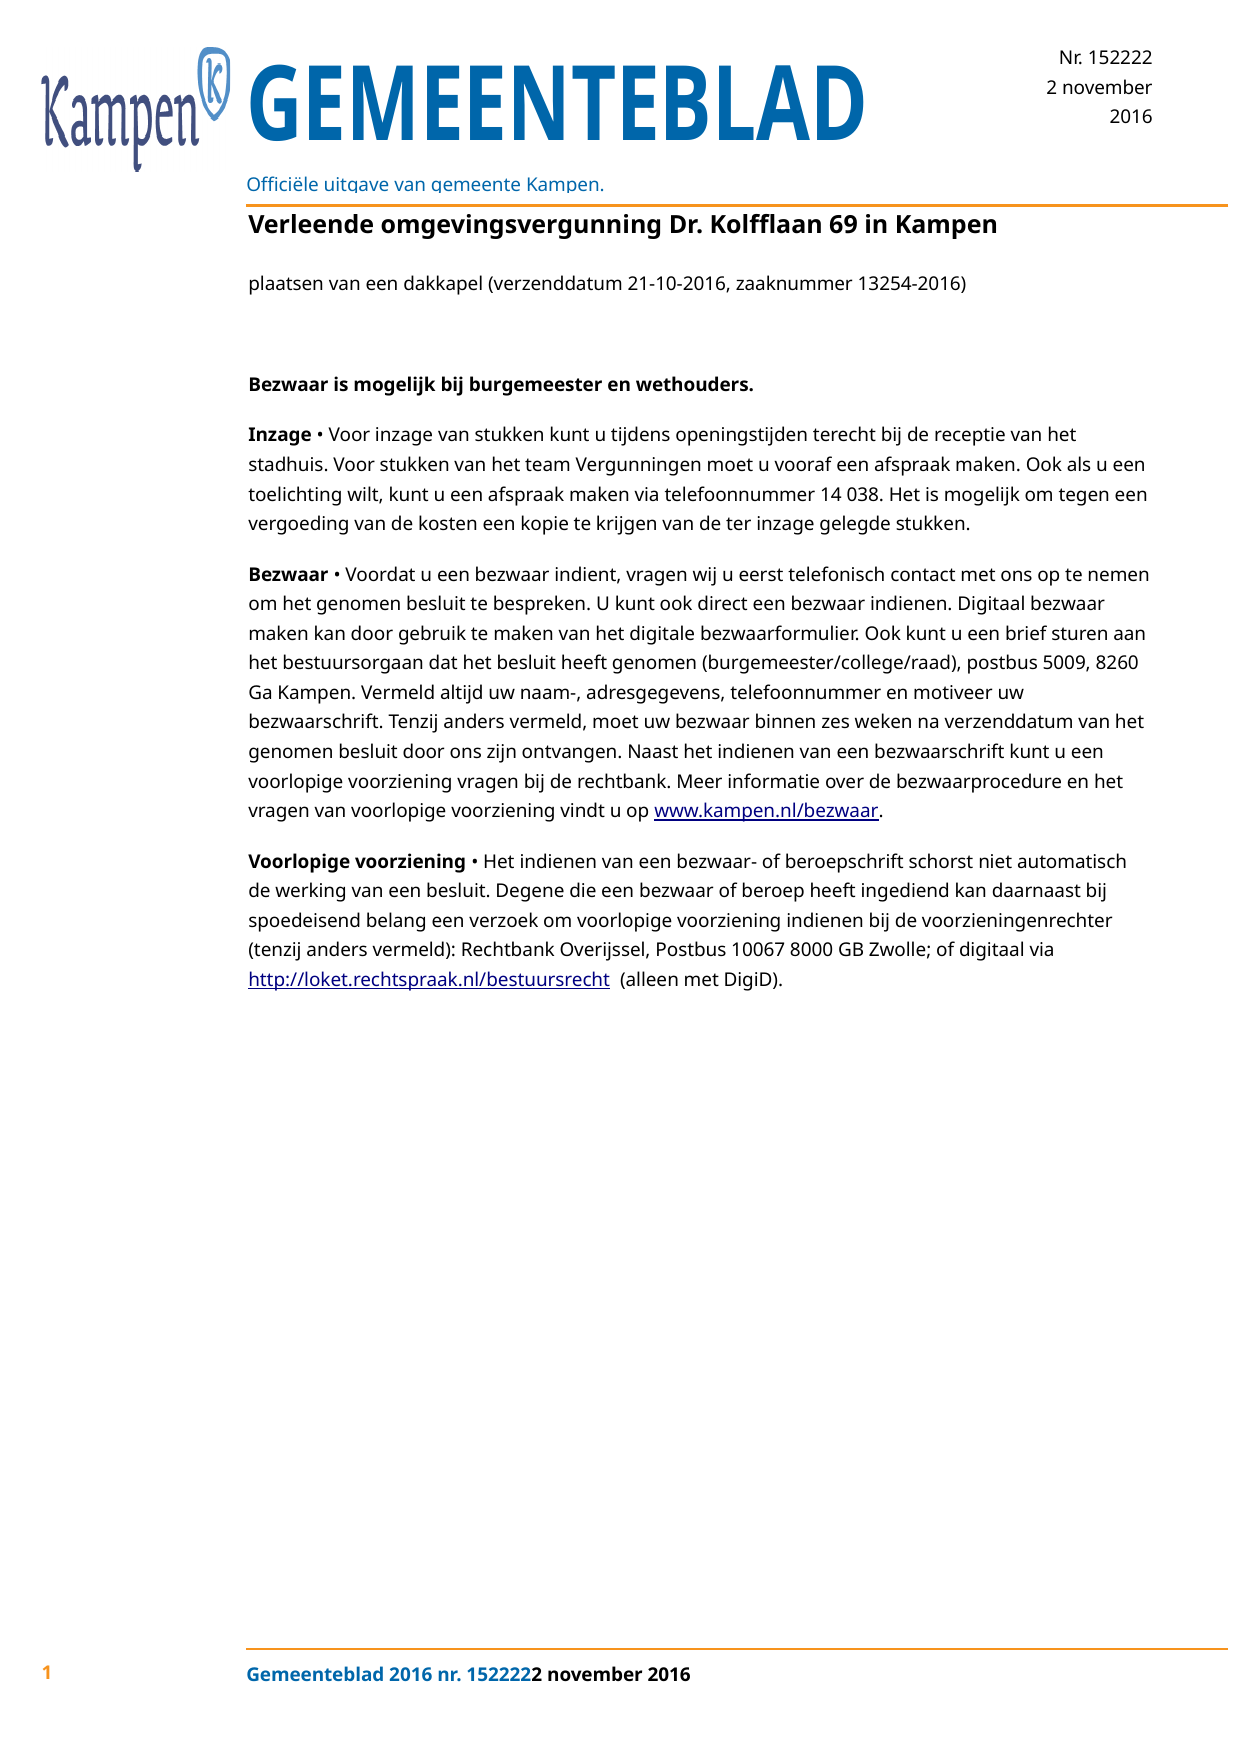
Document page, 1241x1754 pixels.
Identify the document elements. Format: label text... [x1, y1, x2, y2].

text Bezwaar • Voordat u een bezwaar indient, vragen wij u eerst telefonisch contact met ons op te nemen om het genomen besluit te bespreken. U kunt ook direct een bezwaar indienen. Digitaal bezwaar maken kan door gebruik te maken van het digitale bezwaarformulier. Ook kunt u een brief sturen aan het bestuursorgaan dat het besluit heeft genomen (burgemeester/college/raad), postbus 5009, 8260 Ga Kampen. Vermeld altijd uw naam-, adresgegevens, telefoonnummer en motiveer uw bezwaarschrift. Tenzij anders vermeld, moet uw bezwaar binnen zes weken na verzenddatum van het genomen besluit door ons zijn ontvangen. Naast het indienen van een bezwaarschrift kunt u een voorlopige voorziening vragen bij de rechtbank. Meer informatie over de bezwaarprocedure en het vragen van voorlopige voorziening vindt u op www.kampen.nl/bezwaar. [248, 561, 1152, 823]
picture [41, 47, 231, 172]
text Inzage • Voor inzage van stukken kunt u tijdens openingstijden terecht bij de receptie van het stadhuis. Voor stukken van het team Vergunningen moet u vooraf een afspraak maken. Ook als u een toelichting wilt, kunt u een afspraak maken via telefoonnummer 14 038. Het is mogelijk om tegen een vergoeding van de kosten een kopie te krijgen van de ter inzage gelegde stukken. [248, 422, 1152, 536]
text Bezwaar is mogelijk bij burgemeester en wethouders. [248, 371, 1152, 397]
text Voorlopige voorziening • Het indienen van een bezwaar- of beroepschrift schorst niet automatisch de werking van een besluit. Degene die een bezwaar of beroep heeft ingediend kan daarnaast bij spoedeisend belang een verzoek om voorlopige voorziening indienen bij de voorzieningenrechter (tenzij anders vermeld): Rechtbank Overijssel, Postbus 10067 8000 GB Zwolle; of digitaal via http://loket.rechtspraak.nl/bestuursrecht (alleen met DigiD). [248, 848, 1152, 992]
text Verleende omgevingsvergunning Dr. Kolfflaan 69 in Kampen [248, 207, 1152, 241]
text plaatsen van een dakkapel (verzenddatum 21-10-2016, zaaknummer 13254-2016) [248, 270, 1152, 296]
